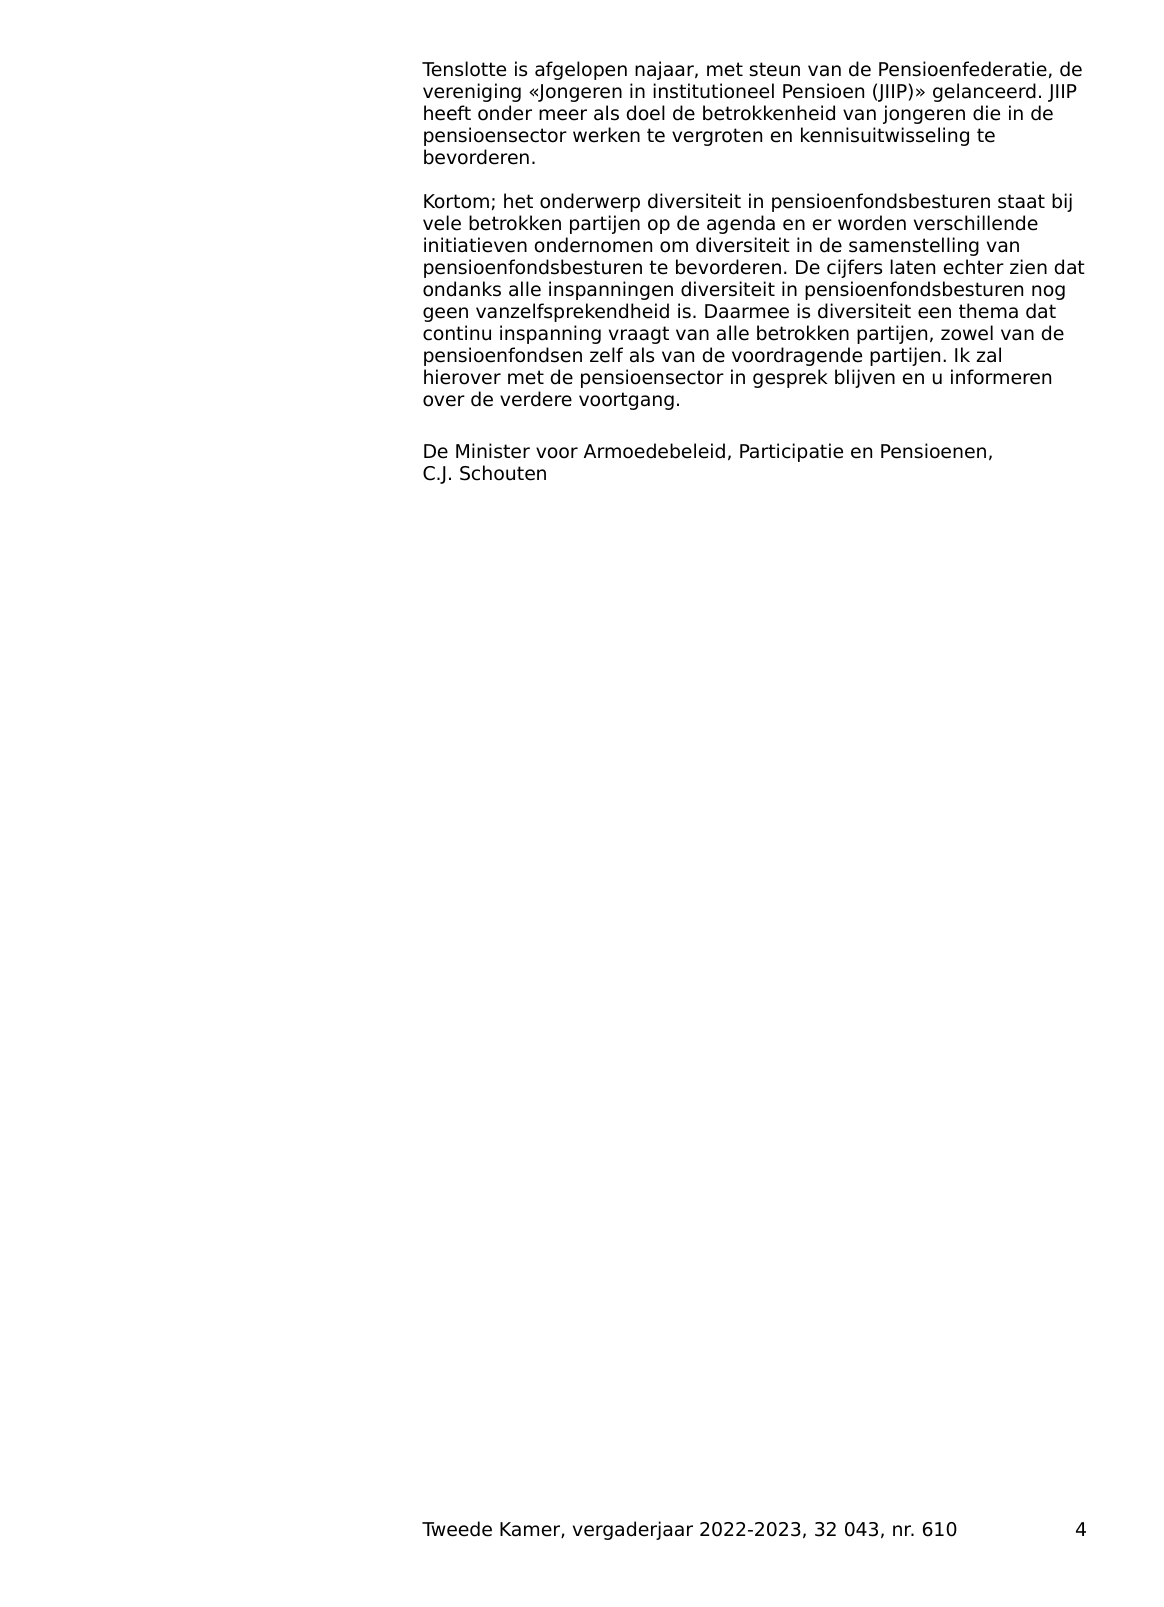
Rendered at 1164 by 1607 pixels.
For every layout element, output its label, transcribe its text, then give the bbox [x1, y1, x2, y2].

text Kortom; het onderwerp diversiteit in pensioenfondsbesturen staat bij vele betrokken partijen op de agenda en er worden verschillende initiatieven ondernomen om diversiteit in de samenstelling van pensioenfondsbesturen te bevorderen. De cijfers laten echter zien dat ondanks alle inspanningen diversiteit in pensioenfondsbesturen nog geen vanzelfsprekendheid is. Daarmee is diversiteit een thema dat continu inspanning vraagt van alle betrokken partijen, zowel van de pensioenfondsen zelf als van de voordragende partijen. Ik zal hierover met de pensioensector in gesprek blijven en u informeren over de verdere voortgang. [422, 191, 1087, 411]
text De Minister voor Armoedebeleid, Participatie en Pensioenen, C.J. Schouten [422, 441, 1087, 485]
text Tenslotte is afgelopen najaar, met steun van de Pensioenfederatie, de vereniging «Jongeren in institutioneel Pensioen (JIIP)» gelanceerd. JIIP heeft onder meer als doel de betrokkenheid van jongeren die in de pensioensector werken te vergroten en kennisuitwisseling te bevorderen. [422, 59, 1087, 169]
